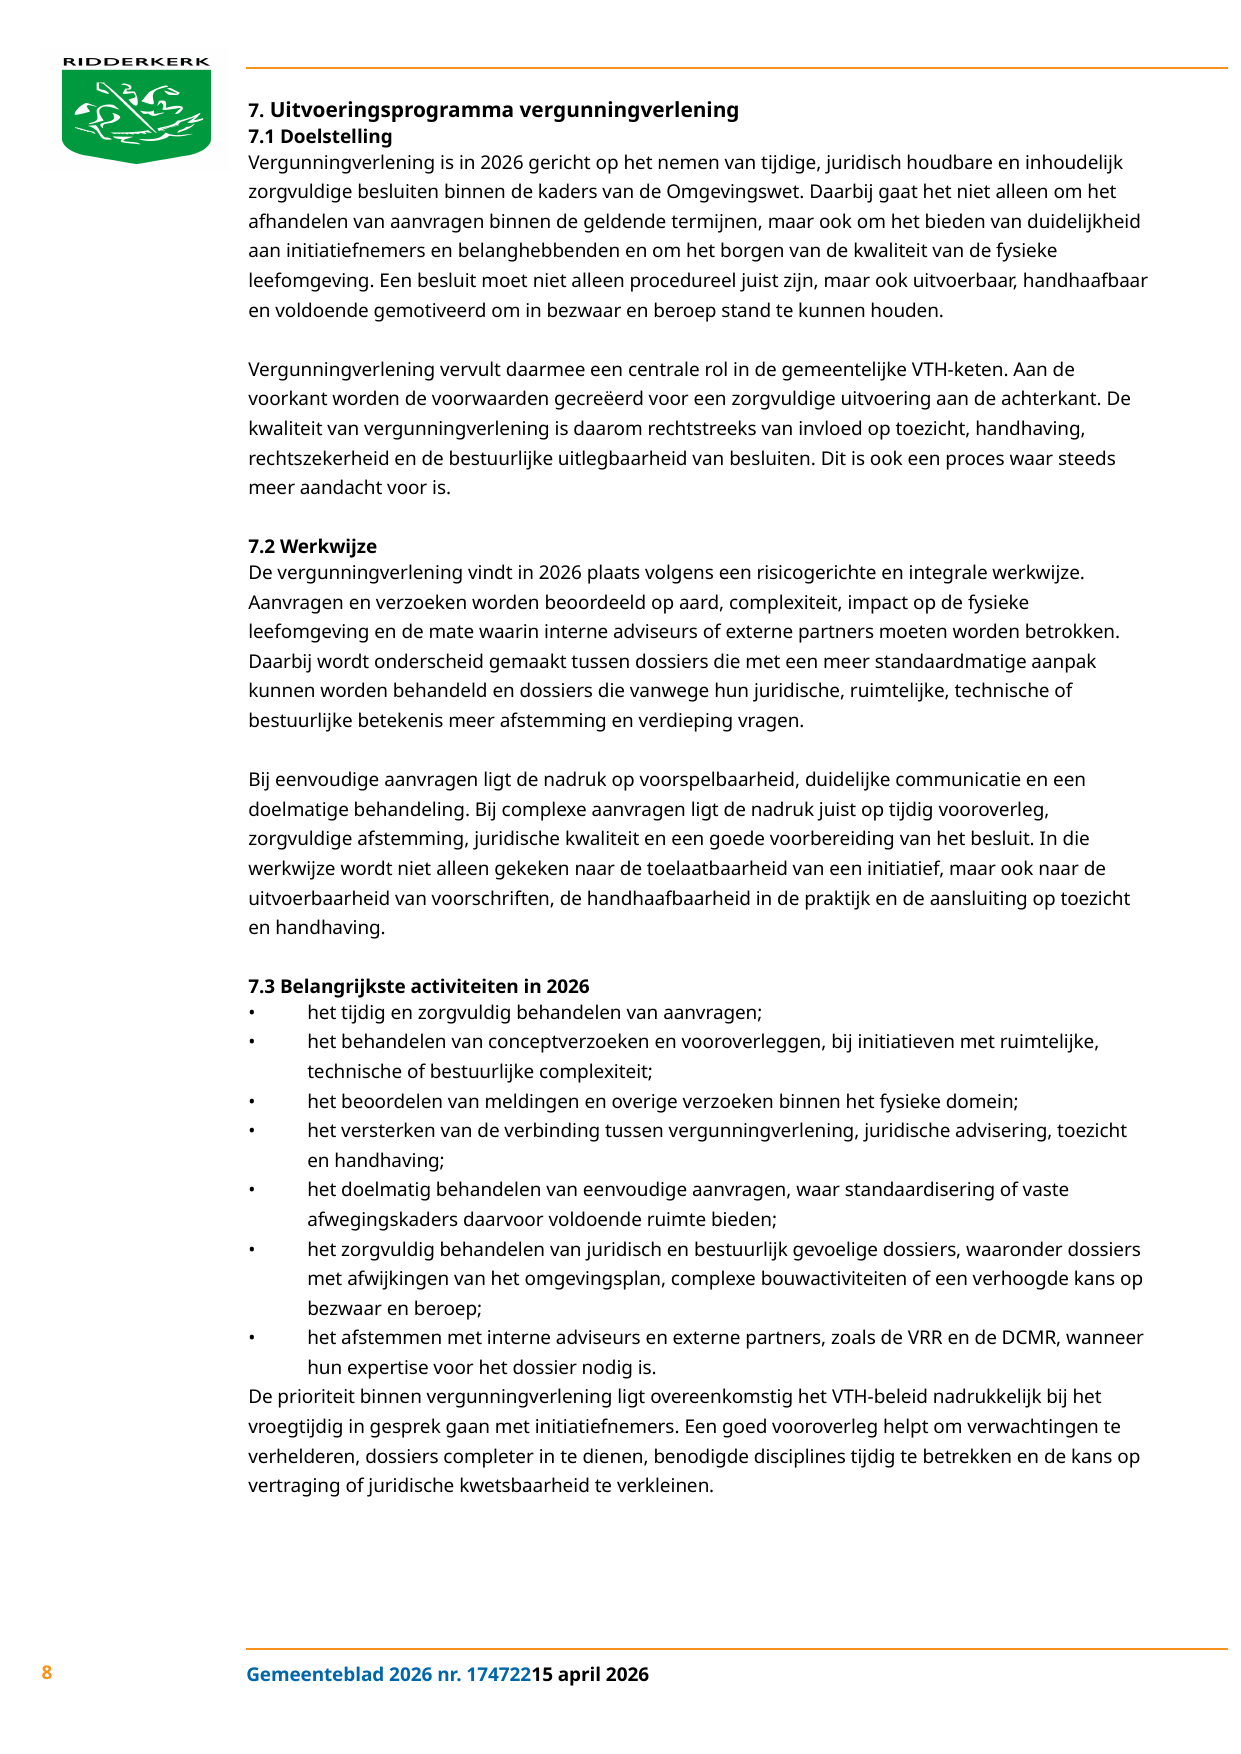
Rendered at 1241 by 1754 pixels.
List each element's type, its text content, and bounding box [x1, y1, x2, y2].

text 7.3 Belangrijkste activiteiten in 2026 [248, 973, 1152, 999]
text De prioriteit binnen vergunningverlening ligt overeenkomstig het VTH-beleid nadrukkelijk bij het vroegtijdig in gesprek gaan met initiatiefnemers. Een goed vooroverleg helpt om verwachtingen te verhelderen, dossiers completer in te dienen, benodigde disciplines tijdig te betrekken en de kans op vertraging of juridische kwetsbaarheid te verkleinen. [248, 1384, 1152, 1498]
list het doelmatig behandelen van eenvoudige aanvragen, waar standaardisering of vaste afwegingskaders daarvoor voldoende ruimte bieden; [248, 1177, 1152, 1232]
text Vergunningverlening vervult daarmee een centrale rol in de gemeentelijke VTH-keten. Aan de voorkant worden de voorwaarden gecreëerd voor een zorgvuldige uitvoering aan de achterkant. De kwaliteit van vergunningverlening is daarom rechtstreeks van invloed op toezicht, handhaving, rechtszekerheid en de bestuurlijke uitlegbaarheid van besluiten. Dit is ook een proces waar steeds meer aandacht voor is. [248, 356, 1152, 500]
text 7.1 Doelstelling [248, 123, 1152, 149]
list het zorgvuldig behandelen van juridisch en bestuurlijk gevoelige dossiers, waaronder dossiers met afwijkingen van het omgevingsplan, complexe bouwactiviteiten of een verhoogde kans op bezwaar en beroep; [248, 1236, 1152, 1321]
text Vergunningverlening is in 2026 gericht op het nemen van tijdige, juridisch houdbare en inhoudelijk zorgvuldige besluiten binnen de kaders van de Omgevingswet. Daarbij gaat het niet alleen om het afhandelen van aanvragen binnen de geldende termijnen, maar ook om het bieden van duidelijkheid aan initiatiefnemers en belanghebbenden en om het borgen van de kwaliteit van de fysieke leefomgeving. Een besluit moet niet alleen procedureel juist zijn, maar ook uitvoerbaar, handhaafbaar en voldoende gemotiveerd om in bezwaar en beroep stand te kunnen houden. [248, 149, 1152, 323]
list het tijdig en zorgvuldig behandelen van aanvragen; [248, 999, 1152, 1025]
list het behandelen van conceptverzoeken en vooroverleggen, bij initiatieven met ruimtelijke, technische of bestuurlijke complexiteit; [248, 1029, 1152, 1084]
text 7.2 Werkwijze [248, 533, 1152, 559]
text 7. Uitvoeringsprogramma vergunningverlening [248, 95, 1152, 123]
list het beoordelen van meldingen en overige verzoeken binnen het fysieke domein; [248, 1088, 1152, 1114]
list het afstemmen met interne adviseurs en externe partners, zoals de VRR en de DCMR, wanneer hun expertise voor het dossier nodig is. [248, 1324, 1152, 1380]
list het versterken van de verbinding tussen vergunningverlening, juridische advisering, toezicht en handhaving; [248, 1117, 1152, 1173]
picture [41, 47, 231, 172]
text De vergunningverlening vindt in 2026 plaats volgens een risicogerichte en integrale werkwijze. Aanvragen en verzoeken worden beoordeeld op aard, complexiteit, impact op de fysieke leefomgeving en de mate waarin interne adviseurs of externe partners moeten worden betrokken. Daarbij wordt onderscheid gemaakt tussen dossiers die met een meer standaardmatige aanpak kunnen worden behandeld en dossiers die vanwege hun juridische, ruimtelijke, technische of bestuurlijke betekenis meer afstemming en verdieping vragen. [248, 559, 1152, 733]
text Bij eenvoudige aanvragen ligt de nadruk op voorspelbaarheid, duidelijke communicatie en een doelmatige behandeling. Bij complexe aanvragen ligt de nadruk juist op tijdig vooroverleg, zorgvuldige afstemming, juridische kwaliteit en een goede voorbereiding van het besluit. In die werkwijze wordt niet alleen gekeken naar de toelaatbaarheid van een initiatief, maar ook naar de uitvoerbaarheid van voorschriften, de handhaafbaarheid in de praktijk en de aansluiting op toezicht en handhaving. [248, 766, 1152, 940]
